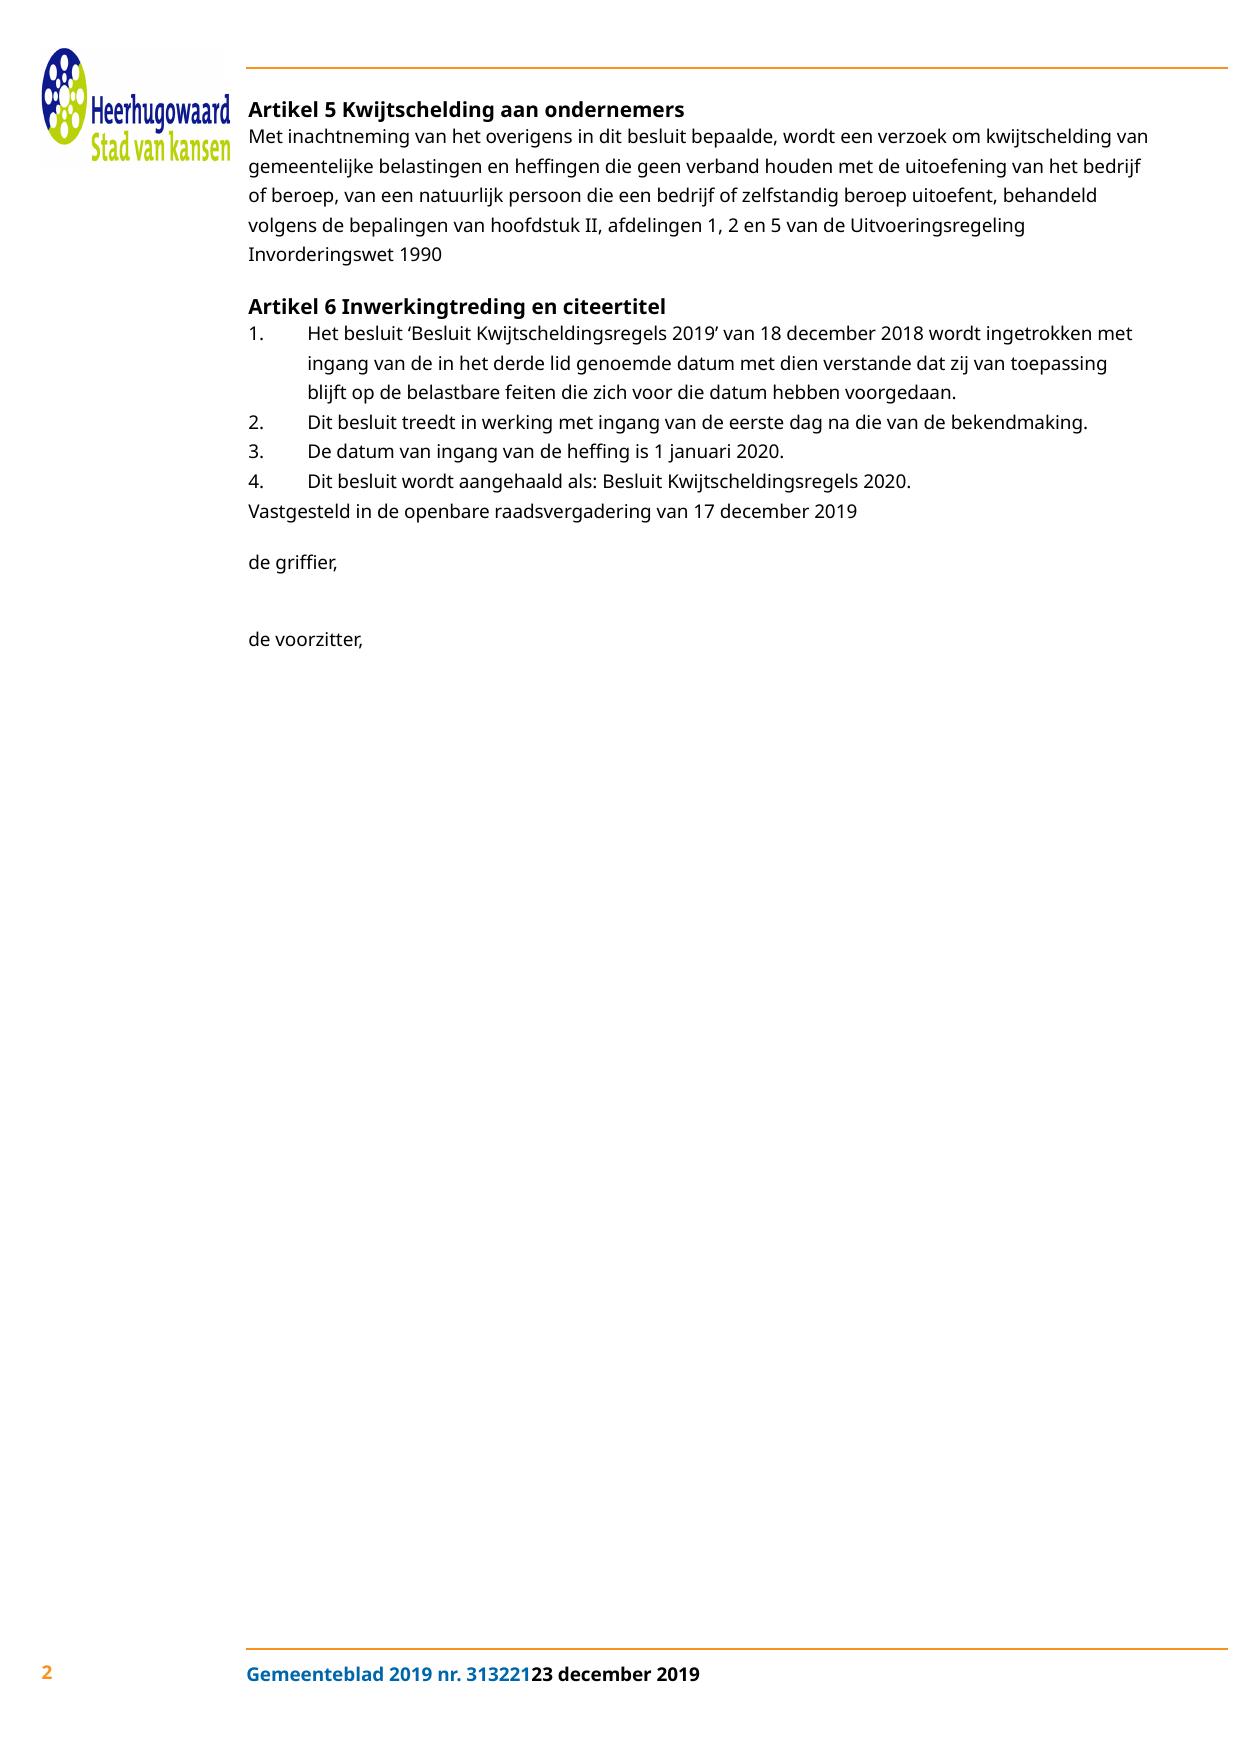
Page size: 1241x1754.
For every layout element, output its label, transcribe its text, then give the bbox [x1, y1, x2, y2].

text Artikel 6 Inwerkingtreding en citeertitel [248, 292, 1152, 320]
list Dit besluit wordt aangehaald als: Besluit Kwijtscheldingsregels 2020. [248, 468, 1152, 494]
list De datum van ingang van de heffing is 1 januari 2020. [248, 439, 1152, 464]
list Het besluit ‘Besluit Kwijtscheldingsregels 2019’ van 18 december 2018 wordt ingetrokken met ingang van de in het derde lid genoemde datum met dien verstande dat zij van toepassing blijft op de belastbare feiten die zich voor die datum hebben voorgedaan. [248, 320, 1152, 405]
picture [41, 47, 231, 172]
list Dit besluit treedt in werking met ingang van de eerste dag na die van de bekendmaking. [248, 409, 1152, 435]
text Vastgesteld in de openbare raadsvergadering van 17 december 2019 [248, 498, 1152, 524]
text de griffier, [248, 549, 1152, 575]
text Met inachtneming van het overigens in dit besluit bepaalde, wordt een verzoek om kwijtschelding van gemeentelijke belastingen en heffingen die geen verband houden met de uitoefening van het bedrijf of beroep, van een natuurlijk persoon die een bedrijf of zelfstandig beroep uitoefent, behandeld volgens de bepalingen van hoofdstuk II, afdelingen 1, 2 en 5 van de Uitvoeringsregeling Invorderingswet 1990 [248, 123, 1152, 267]
text de voorzitter, [248, 627, 1152, 652]
text Artikel 5 Kwijtschelding aan ondernemers [248, 95, 1152, 123]
